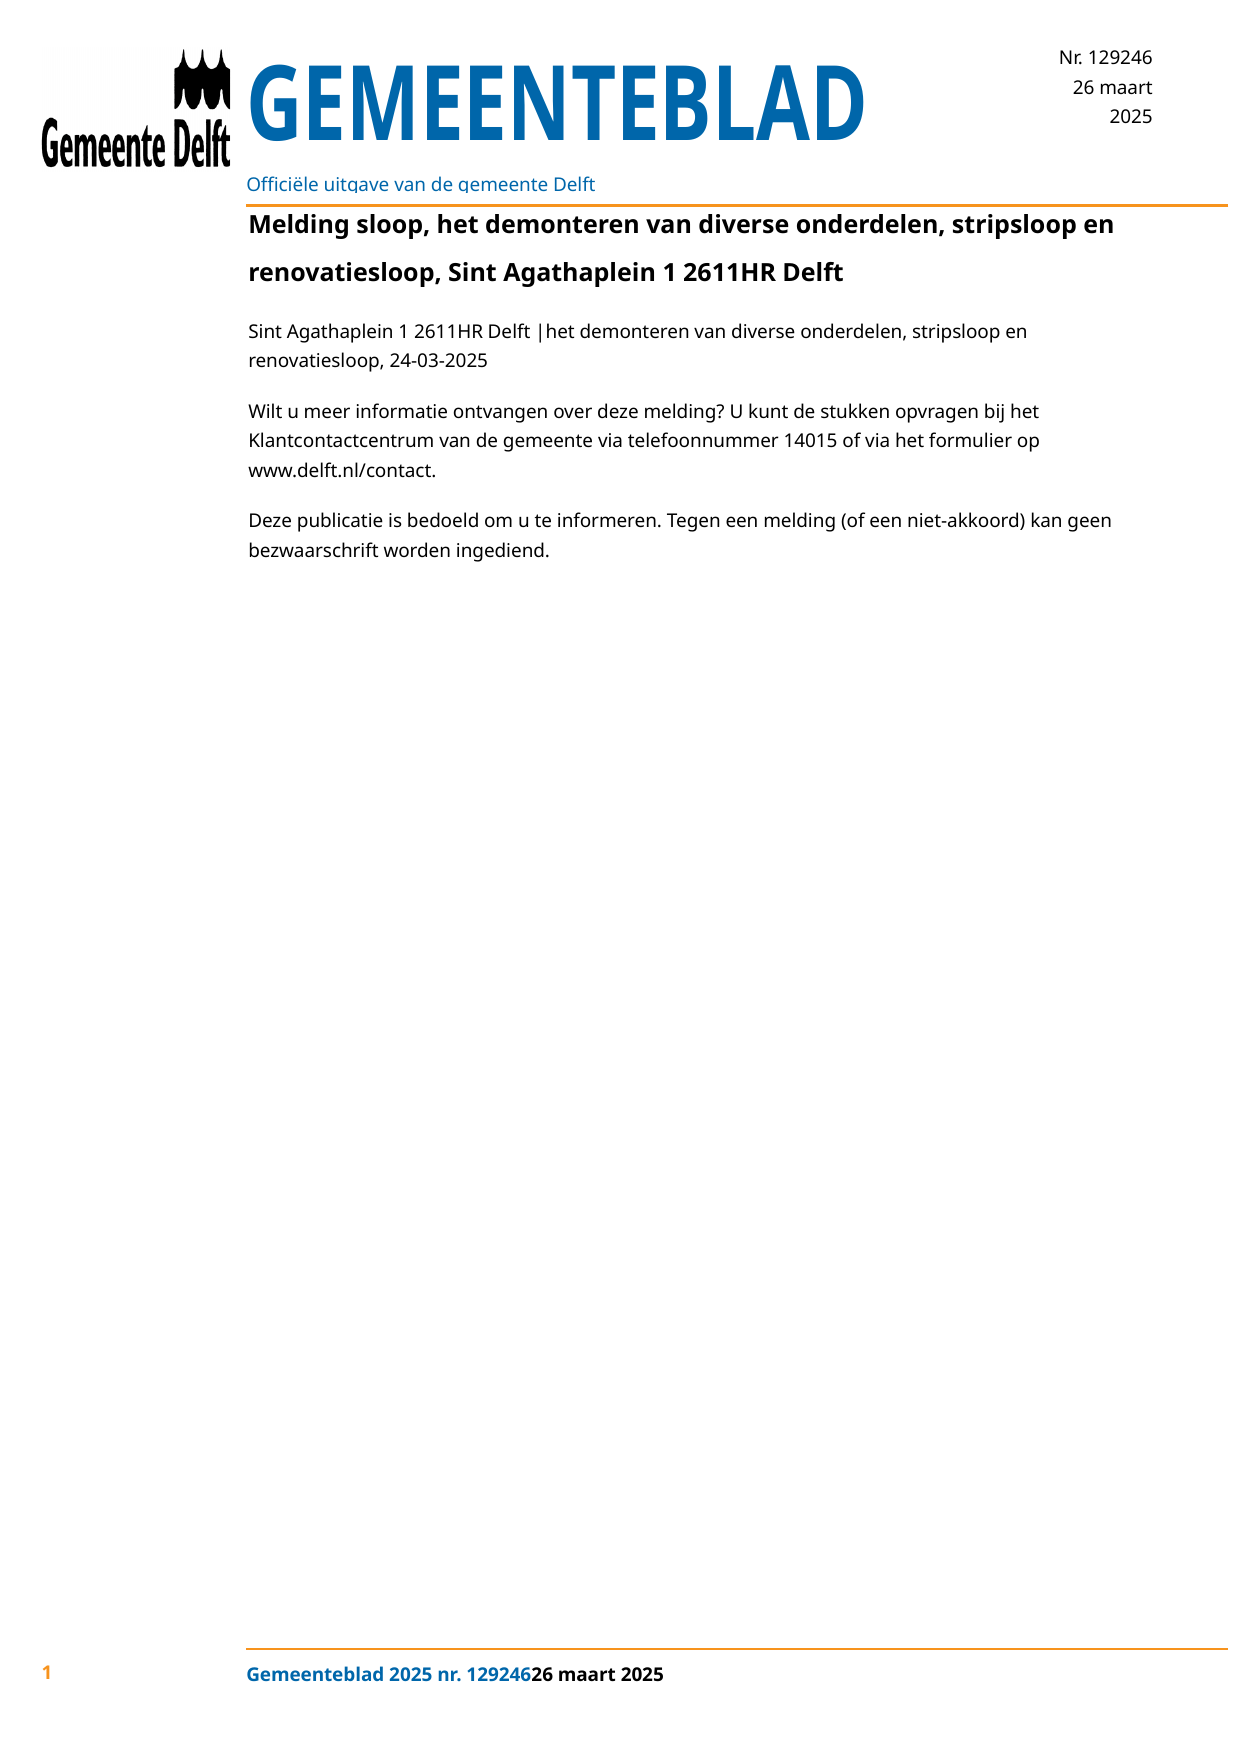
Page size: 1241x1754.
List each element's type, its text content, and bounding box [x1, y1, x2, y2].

text Deze publicatie is bedoeld om u te informeren. Tegen een melding (of een niet-akkoord) kan geen bezwaarschrift worden ingediend. [248, 507, 1152, 563]
text Melding sloop, het demonteren van diverse onderdelen, stripsloop en renovatiesloop, Sint Agathaplein 1 2611HR Delft [248, 207, 1152, 288]
text Sint Agathaplein 1 2611HR Delft |het demonteren van diverse onderdelen, stripsloop en renovatiesloop, 24-03-2025 [248, 318, 1152, 373]
picture [41, 47, 231, 172]
text Wilt u meer informatie ontvangen over deze melding? U kunt de stukken opvragen bij het Klantcontactcentrum van de gemeente via telefoonnummer 14015 of via het formulier op www.delft.nl/contact. [248, 398, 1152, 483]
